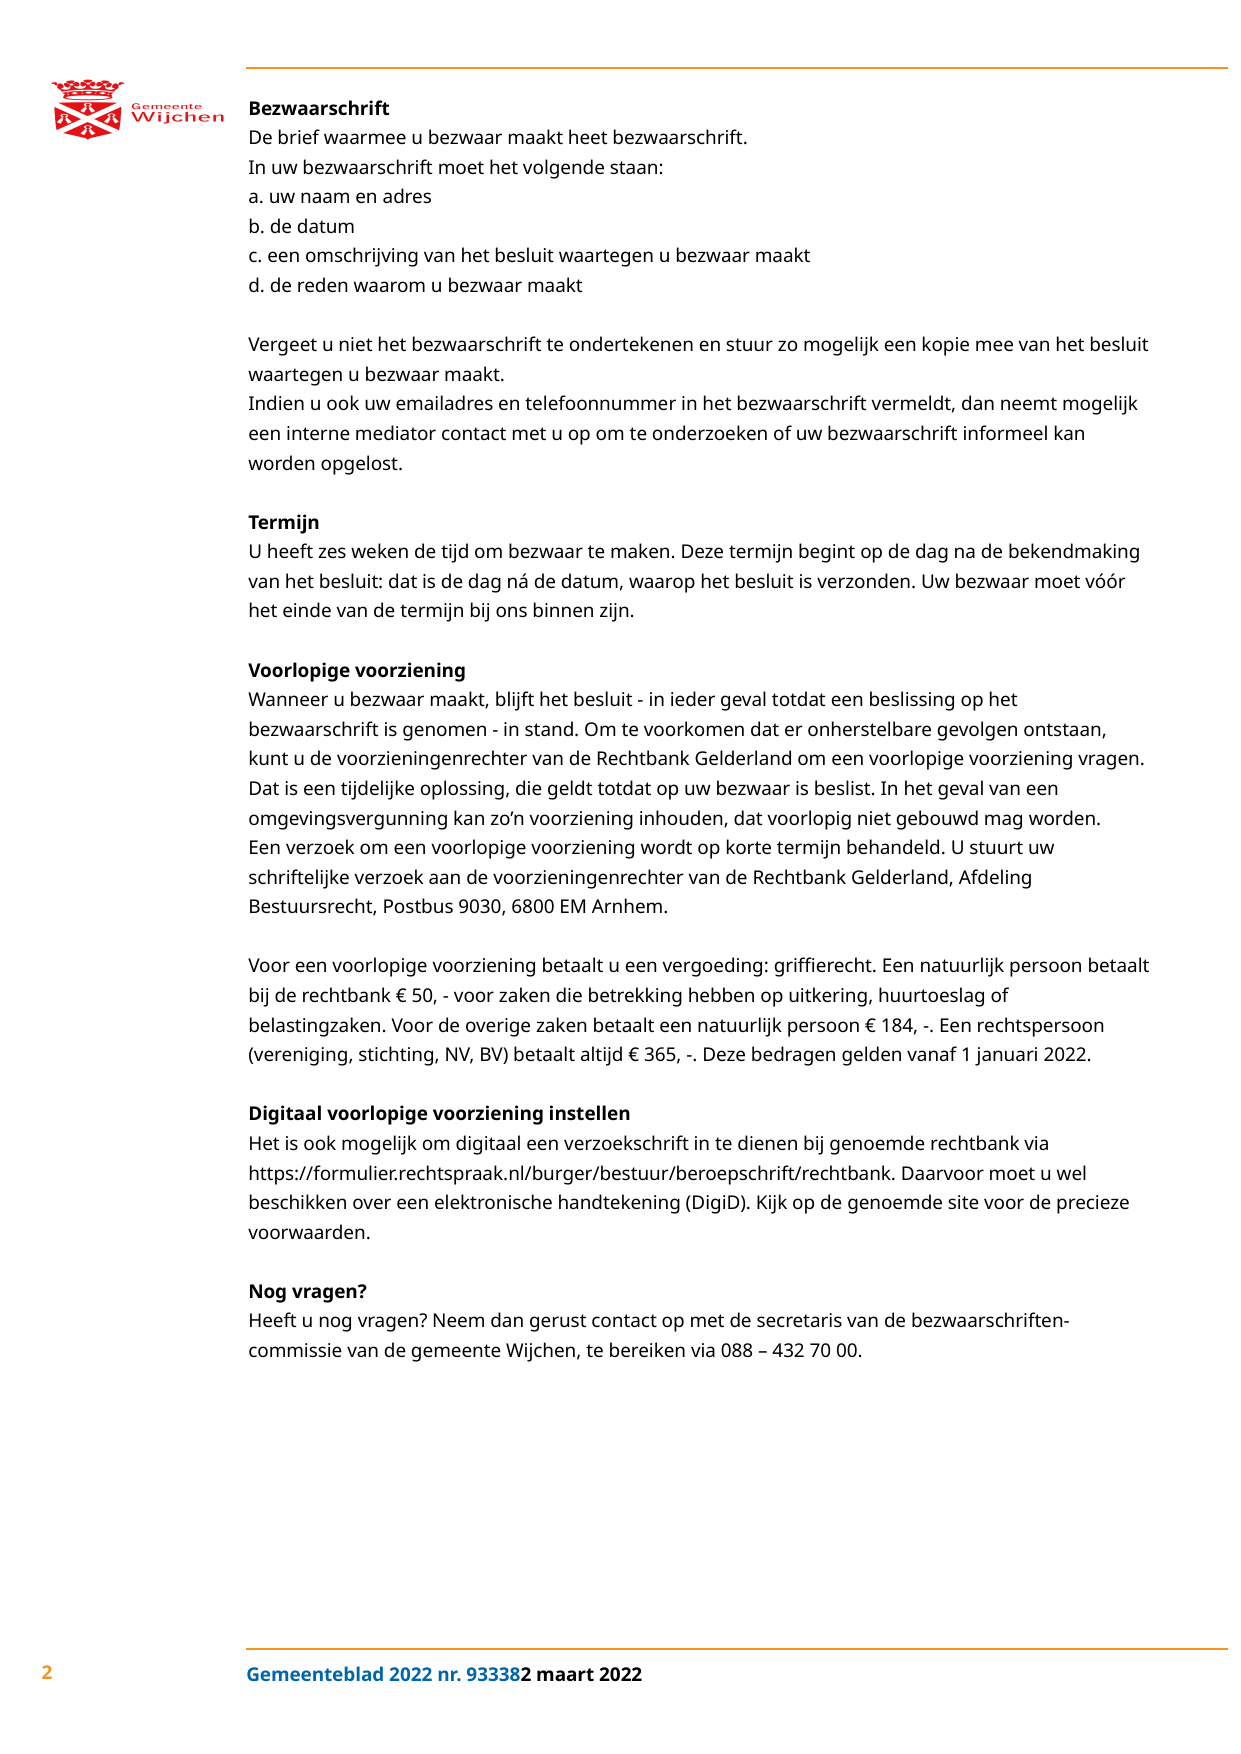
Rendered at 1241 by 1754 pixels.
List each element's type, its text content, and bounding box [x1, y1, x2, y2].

text Nog vragen? [248, 1278, 1152, 1304]
text U heeft zes weken de tijd om bezwaar te maken. Deze termijn begint op de dag na de bekendmaking van het besluit: dat is de dag ná de datum, waarop het besluit is verzonden. Uw bezwaar moet vóór het einde van de termijn bij ons binnen zijn. [248, 538, 1152, 623]
text De brief waarmee u bezwaar maakt heet bezwaarschrift. [248, 124, 1152, 150]
text Termijn [248, 509, 1152, 535]
text Wanneer u bezwaar maakt, blijft het besluit - in ieder geval totdat een beslissing op het bezwaarschrift is genomen - in stand. Om te voorkomen dat er onherstelbare gevolgen ontstaan, kunt u de voorzieningenrechter van de Rechtbank Gelderland om een voorlopige voorziening vragen. Dat is een tijdelijke oplossing, die geldt totdat op uw bezwaar is beslist. In het geval van een omgevingsvergunning kan zo’n voorziening inhouden, dat voorlopig niet gebouwd mag worden. [248, 686, 1152, 831]
picture [41, 47, 231, 172]
text Het is ook mogelijk om digitaal een verzoekschrift in te dienen bij genoemde rechtbank via https://formulier.rechtspraak.nl/burger/bestuur/beroepschrift/rechtbank. Daarvoor moet u wel beschikken over een elektronische handtekening (DigiD). Kijk op de genoemde site voor de precieze voorwaarden. [248, 1130, 1152, 1245]
text Voor een voorlopige voorziening betaalt u een vergoeding: griffierecht. Een natuurlijk persoon betaalt bij de rechtbank € 50, - voor zaken die betrekking hebben op uitkering, huurtoeslag of belastingzaken. Voor de overige zaken betaalt een natuurlijk persoon € 184, -. Een rechtspersoon (vereniging, stichting, NV, BV) betaalt altijd € 365, -. Deze bedragen gelden vanaf 1 januari 2022. [248, 953, 1152, 1067]
text Voorlopige voorziening [248, 657, 1152, 683]
text Bezwaarschrift [248, 95, 1152, 121]
text Indien u ook uw emailadres en telefoonnummer in het bezwaarschrift vermeldt, dan neemt mogelijk een interne mediator contact met u op om te onderzoeken of uw bezwaarschrift informeel kan worden opgelost. [248, 391, 1152, 476]
text Heeft u nog vragen? Neem dan gerust contact op met de secretaris van de bezwaarschriften-commissie van de gemeente Wijchen, te bereiken via 088 – 432 70 00. [248, 1308, 1152, 1363]
text b. de datum [248, 213, 1152, 239]
text a. uw naam en adres [248, 183, 1152, 209]
text Een verzoek om een voorlopige voorziening wordt op korte termijn behandeld. U stuurt uw schriftelijke verzoek aan de voorzieningenrechter van de Rechtbank Gelderland, Afdeling Bestuursrecht, Postbus 9030, 6800 EM Arnhem. [248, 834, 1152, 919]
text d. de reden waarom u bezwaar maakt [248, 272, 1152, 298]
text Vergeet u niet het bezwaarschrift te ondertekenen en stuur zo mogelijk een kopie mee van het besluit waartegen u bezwaar maakt. [248, 331, 1152, 387]
text In uw bezwaarschrift moet het volgende staan: [248, 154, 1152, 180]
text c. een omschrijving van het besluit waartegen u bezwaar maakt [248, 243, 1152, 268]
text Digitaal voorlopige voorziening instellen [248, 1101, 1152, 1126]
